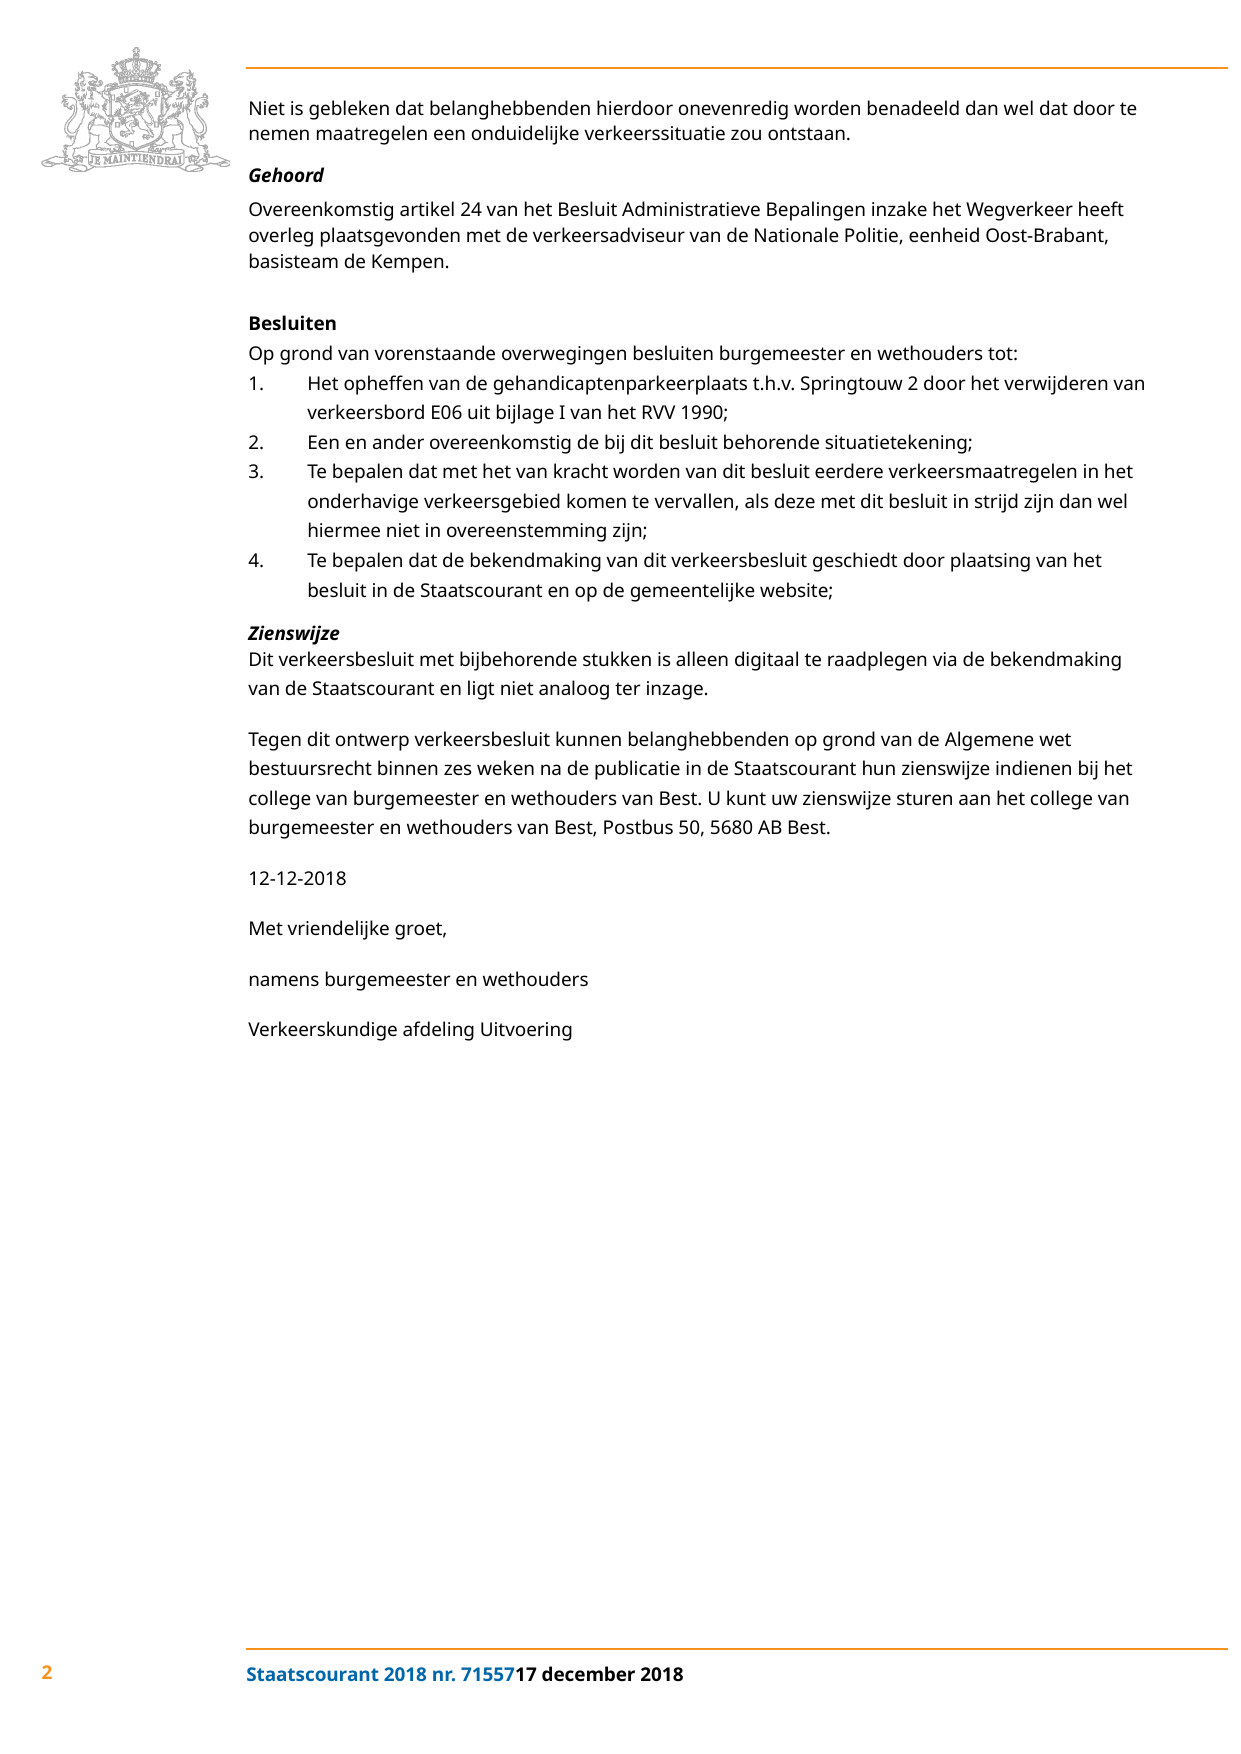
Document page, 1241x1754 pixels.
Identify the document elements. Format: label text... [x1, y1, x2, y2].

text Gehoord [248, 162, 1152, 188]
picture [41, 47, 231, 172]
text Verkeerskundige afdeling Uitvoering [248, 1016, 1152, 1042]
text Niet is gebleken dat belanghebbenden hierdoor onevenredig worden benadeeld dan wel dat door te nemen maatregelen een onduidelijke verkeerssituatie zou ontstaan. [248, 95, 1152, 146]
list Te bepalen dat de bekendmaking van dit verkeersbesluit geschiedt door plaatsing van het besluit in de Staatscourant en op de gemeentelijke website; [248, 547, 1152, 603]
text Dit verkeersbesluit met bijbehorende stukken is alleen digitaal te raadplegen via de bekendmaking van de Staatscourant en ligt niet analoog ter inzage. [248, 646, 1152, 701]
text Besluiten [248, 311, 1152, 336]
list Te bepalen dat met het van kracht worden van dit besluit eerdere verkeersmaatregelen in het onderhavige verkeersgebied komen te vervallen, als deze met dit besluit in strijd zijn dan wel hiermee niet in overeenstemming zijn; [248, 458, 1152, 543]
list Een en ander overeenkomstig de bij dit besluit behorende situatietekening; [248, 429, 1152, 455]
text Met vriendelijke groet, [248, 915, 1152, 941]
text Op grond van vorenstaande overwegingen besluiten burgemeester en wethouders tot: [248, 340, 1152, 366]
text Zienswijze [248, 620, 1152, 646]
text Tegen dit ontwerp verkeersbesluit kunnen belanghebbenden op grond van de Algemene wet bestuursrecht binnen zes weken na de publicatie in de Staatscourant hun zienswijze indienen bij het college van burgemeester en wethouders van Best. U kunt uw zienswijze sturen aan het college van burgemeester en wethouders van Best, Postbus 50, 5680 AB Best. [248, 726, 1152, 840]
text namens burgemeester en wethouders [248, 966, 1152, 991]
list Het opheffen van de gehandicaptenparkeerplaats t.h.v. Springtouw 2 door het verwijderen van verkeersbord E06 uit bijlage I van het RVV 1990; [248, 370, 1152, 425]
text 12-12-2018 [248, 865, 1152, 891]
text Overeenkomstig artikel 24 van het Besluit Administratieve Bepalingen inzake het Wegverkeer heeft overleg plaatsgevonden met de verkeersadviseur van de Nationale Politie, eenheid Oost-Brabant, basisteam de Kempen. [248, 196, 1152, 274]
